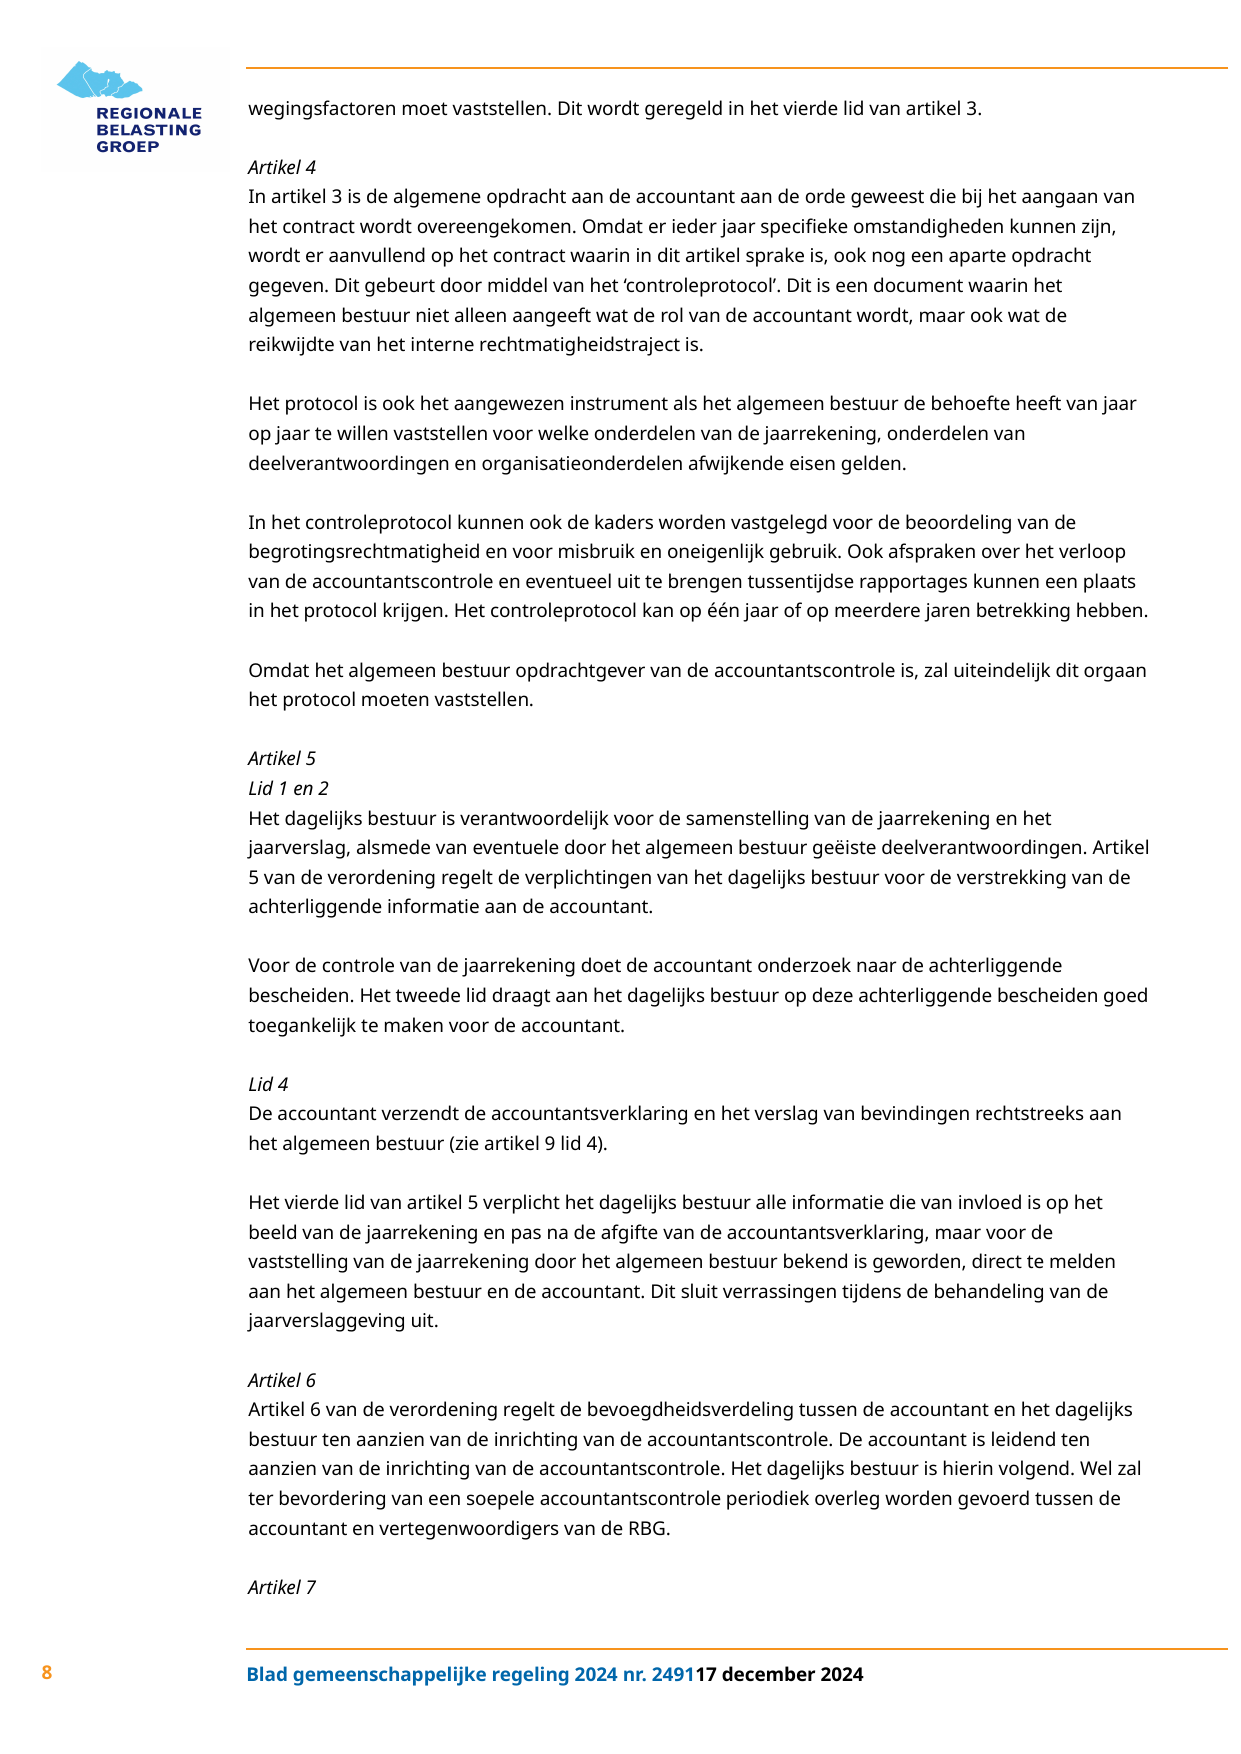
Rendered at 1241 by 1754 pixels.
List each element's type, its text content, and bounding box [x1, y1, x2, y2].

text Het protocol is ook het aangewezen instrument als het algemeen bestuur de behoefte heeft van jaar op jaar te willen vaststellen voor welke onderdelen van de jaarrekening, onderdelen van deelverantwoordingen en organisatieonderdelen afwijkende eisen gelden. [248, 391, 1152, 476]
text Lid 1 en 2 [248, 775, 1152, 801]
picture [41, 47, 231, 172]
text Artikel 7 [248, 1574, 1152, 1600]
text Artikel 6 van de verordening regelt de bevoegdheidsverdeling tussen de accountant en het dagelijks bestuur ten aanzien van de inrichting van de accountantscontrole. De accountant is leidend ten aanzien van de inrichting van de accountantscontrole. Het dagelijks bestuur is hierin volgend. Wel zal ter bevordering van een soepele accountantscontrole periodiek overleg worden gevoerd tussen de accountant en vertegenwoordigers van de RBG. [248, 1396, 1152, 1541]
text Het dagelijks bestuur is verantwoordelijk voor de samenstelling van de jaarrekening en het jaarverslag, alsmede van eventuele door het algemeen bestuur geëiste deelverantwoordingen. Artikel 5 van de verordening regelt de verplichtingen van het dagelijks bestuur voor de verstrekking van de achterliggende informatie aan de accountant. [248, 805, 1152, 919]
text Artikel 5 [248, 746, 1152, 771]
text Artikel 6 [248, 1367, 1152, 1393]
text Artikel 4 [248, 154, 1152, 180]
text Het vierde lid van artikel 5 verplicht het dagelijks bestuur alle informatie die van invloed is op het beeld van de jaarrekening en pas na de afgifte van de accountantsverklaring, maar voor de vaststelling van de jaarrekening door het algemeen bestuur bekend is geworden, direct te melden aan het algemeen bestuur en de accountant. Dit sluit verrassingen tijdens de behandeling van de jaarverslaggeving uit. [248, 1189, 1152, 1333]
text wegingsfactoren moet vaststellen. Dit wordt geregeld in het vierde lid van artikel 3. [248, 95, 1152, 121]
text In artikel 3 is de algemene opdracht aan de accountant aan de orde geweest die bij het aangaan van het contract wordt overeengekomen. Omdat er ieder jaar specifieke omstandigheden kunnen zijn, wordt er aanvullend op het contract waarin in dit artikel sprake is, ook nog een aparte opdracht gegeven. Dit gebeurt door middel van het ‘controleprotocol’. Dit is een document waarin het algemeen bestuur niet alleen aangeeft wat de rol van de accountant wordt, maar ook wat de reikwijdte van het interne rechtmatigheidstraject is. [248, 183, 1152, 357]
text Voor de controle van de jaarrekening doet de accountant onderzoek naar de achterliggende bescheiden. Het tweede lid draagt aan het dagelijks bestuur op deze achterliggende bescheiden goed toegankelijk te maken voor de accountant. [248, 953, 1152, 1038]
text Omdat het algemeen bestuur opdrachtgever van de accountantscontrole is, zal uiteindelijk dit orgaan het protocol moeten vaststellen. [248, 657, 1152, 712]
text Lid 4 [248, 1071, 1152, 1097]
text In het controleprotocol kunnen ook de kaders worden vastgelegd voor de beoordeling van de begrotingsrechtmatigheid en voor misbruik en oneigenlijk gebruik. Ook afspraken over het verloop van de accountantscontrole en eventueel uit te brengen tussentijdse rapportages kunnen een plaats in het protocol krijgen. Het controleprotocol kan op één jaar of op meerdere jaren betrekking hebben. [248, 509, 1152, 623]
text De accountant verzendt de accountantsverklaring en het verslag van bevindingen rechtstreeks aan het algemeen bestuur (zie artikel 9 lid 4). [248, 1101, 1152, 1156]
